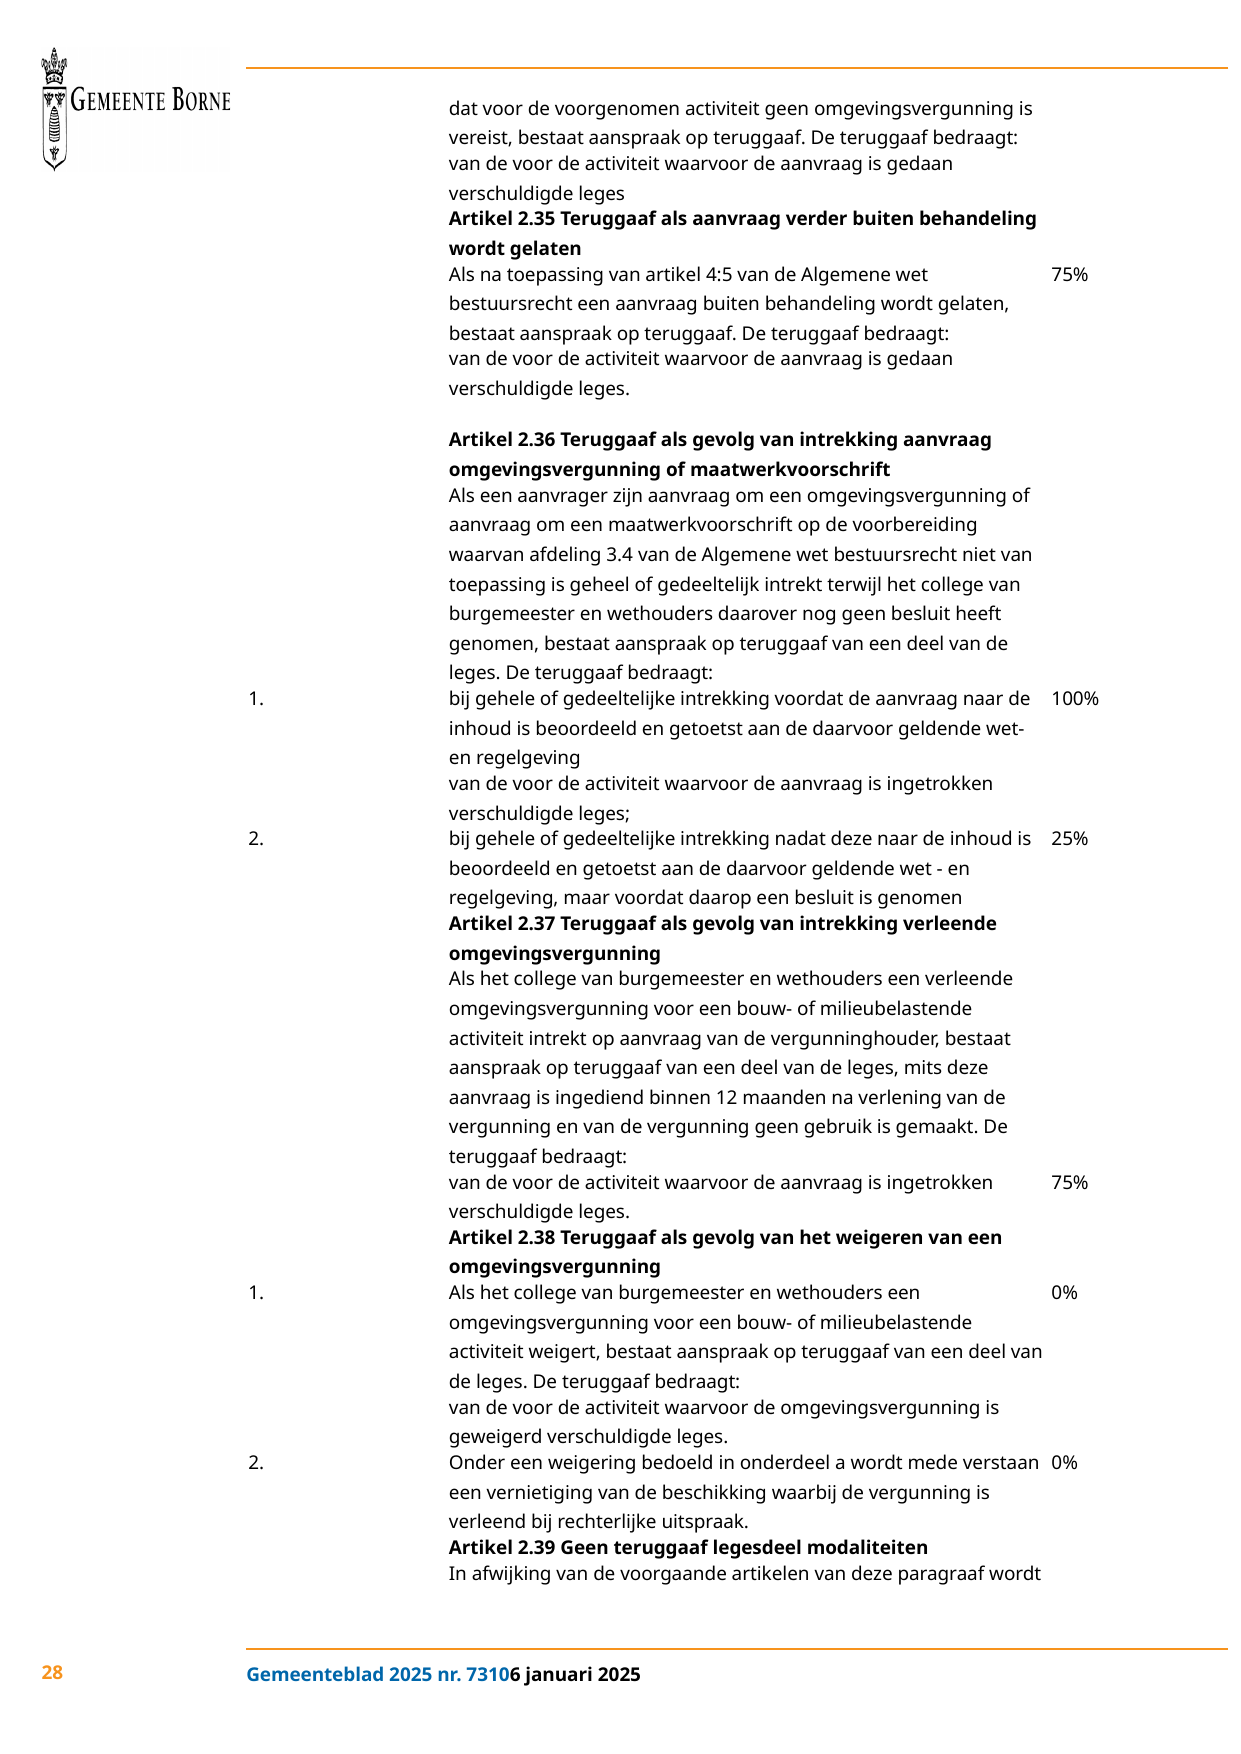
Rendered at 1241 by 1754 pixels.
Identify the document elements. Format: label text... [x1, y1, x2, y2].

table_cell [348, 95, 449, 150]
table_cell [1051, 1224, 1152, 1279]
table_cell van de voor de activiteit waarvoor de aanvraag is ingetrokken verschuldigde leges; [449, 770, 1051, 825]
table_cell [1051, 482, 1152, 685]
table_cell bij gehele of gedeeltelijke intrekking nadat deze naar de inhoud is beoordeeld en getoetst aan de daarvoor geldende wet - en regelgeving, maar voordat daarop een besluit is genomen [449, 825, 1051, 910]
table_cell [348, 205, 449, 261]
table_cell [348, 482, 449, 685]
table_cell [348, 1280, 449, 1394]
table_cell [348, 346, 449, 401]
table_cell [1051, 1534, 1152, 1560]
table_cell [348, 401, 449, 427]
table_cell [1051, 95, 1152, 150]
table_cell [1051, 1560, 1152, 1586]
table_cell [348, 770, 449, 825]
table_cell dat voor de voorgenomen activiteit geen omgevingsvergunning is vereist, bestaat aanspraak op teruggaaf. De teruggaaf bedraagt: [449, 95, 1051, 150]
table_cell van de voor de activiteit waarvoor de aanvraag is ingetrokken verschuldigde leges. [449, 1169, 1051, 1224]
table_cell [248, 1224, 348, 1279]
table_cell [248, 770, 348, 825]
table_cell Artikel 2.37 Teruggaaf als gevolg van intrekking verleende omgevingsvergunning [449, 910, 1051, 966]
table_cell [248, 1169, 348, 1224]
table_cell 75% [1051, 1169, 1152, 1224]
table_cell 1. [248, 685, 348, 770]
table_cell [1051, 910, 1152, 966]
table_cell Onder een weigering bedoeld in onderdeel a wordt mede verstaan een vernietiging van de beschikking waarbij de vergunning is verleend bij rechterlijke uitspraak. [449, 1449, 1051, 1534]
picture [41, 47, 231, 172]
table_cell [248, 427, 348, 482]
table_cell [348, 1224, 449, 1279]
table_cell 2. [248, 1449, 348, 1534]
table_cell van de voor de activiteit waarvoor de omgevingsvergunning is geweigerd verschuldigde leges. [449, 1394, 1051, 1449]
table_cell van de voor de activiteit waarvoor de aanvraag is gedaan verschuldigde leges [449, 150, 1051, 205]
table_cell [248, 1394, 348, 1449]
table_cell 0% [1051, 1280, 1152, 1394]
table_cell [248, 1534, 348, 1560]
table_cell [348, 1534, 449, 1560]
table_cell [348, 966, 449, 1169]
table_cell [1051, 770, 1152, 825]
table_cell [248, 910, 348, 966]
table_cell Als een aanvrager zijn aanvraag om een omgevingsvergunning of aanvraag om een maatwerkvoorschrift op de voorbereiding waarvan afdeling 3.4 van de Algemene wet bestuursrecht niet van toepassing is geheel of gedeeltelijk intrekt terwijl het college van burgemeester en wethouders daarover nog geen besluit heeft genomen, bestaat aanspraak op teruggaaf van een deel van de leges. De teruggaaf bedraagt: [449, 482, 1051, 685]
table_cell 0% [1051, 1449, 1152, 1534]
table_cell Artikel 2.39 Geen teruggaaf legesdeel modaliteiten [449, 1534, 1051, 1560]
table_cell [348, 1394, 449, 1449]
table_cell [1051, 1394, 1152, 1449]
table_cell 100% [1051, 685, 1152, 770]
table_cell [348, 1560, 449, 1586]
table_cell In afwijking van de voorgaande artikelen van deze paragraaf wordt [449, 1560, 1051, 1586]
table_cell [248, 261, 348, 346]
table_cell [348, 150, 449, 205]
table_cell [1051, 205, 1152, 261]
table_cell [248, 966, 348, 1169]
table_cell [348, 261, 449, 346]
table_cell [449, 401, 1051, 427]
table_cell [248, 401, 348, 427]
table_cell [348, 910, 449, 966]
table_cell 25% [1051, 825, 1152, 910]
table_cell [248, 205, 348, 261]
table_cell [1051, 427, 1152, 482]
table_cell 1. [248, 1280, 348, 1394]
table_cell [1051, 150, 1152, 205]
table_cell [248, 1560, 348, 1586]
table_cell [348, 685, 449, 770]
table_cell [348, 427, 449, 482]
table_cell [248, 95, 348, 150]
table_cell Artikel 2.35 Teruggaaf als aanvraag verder buiten behandeling wordt gelaten [449, 205, 1051, 261]
table_cell [348, 825, 449, 910]
table_cell Als na toepassing van artikel 4:5 van de Algemene wet bestuursrecht een aanvraag buiten behandeling wordt gelaten, bestaat aanspraak op teruggaaf. De teruggaaf bedraagt: [449, 261, 1051, 346]
table_cell [248, 346, 348, 401]
table_cell [348, 1449, 449, 1534]
table_cell 75% [1051, 261, 1152, 346]
table_cell [1051, 346, 1152, 401]
table_cell [1051, 401, 1152, 427]
table_cell [248, 150, 348, 205]
table_cell van de voor de activiteit waarvoor de aanvraag is gedaan verschuldigde leges. [449, 346, 1051, 401]
table_cell [348, 1169, 449, 1224]
table_cell [1051, 966, 1152, 1169]
table_cell 2. [248, 825, 348, 910]
table_cell Artikel 2.38 Teruggaaf als gevolg van het weigeren van een omgevingsvergunning [449, 1224, 1051, 1279]
table_cell Als het college van burgemeester en wethouders een omgevingsvergunning voor een bouw- of milieubelastende activiteit weigert, bestaat aanspraak op teruggaaf van een deel van de leges. De teruggaaf bedraagt: [449, 1280, 1051, 1394]
table_cell [248, 482, 348, 685]
table_cell Als het college van burgemeester en wethouders een verleende omgevingsvergunning voor een bouw- of milieubelastende activiteit intrekt op aanvraag van de vergunninghouder, bestaat aanspraak op teruggaaf van een deel van de leges, mits deze aanvraag is ingediend binnen 12 maanden na verlening van de vergunning en van de vergunning geen gebruik is gemaakt. De teruggaaf bedraagt: [449, 966, 1051, 1169]
table_cell bij gehele of gedeeltelijke intrekking voordat de aanvraag naar de inhoud is beoordeeld en getoetst aan de daarvoor geldende wet- en regelgeving [449, 685, 1051, 770]
table_cell Artikel 2.36 Teruggaaf als gevolg van intrekking aanvraag omgevingsvergunning of maatwerkvoorschrift [449, 427, 1051, 482]
